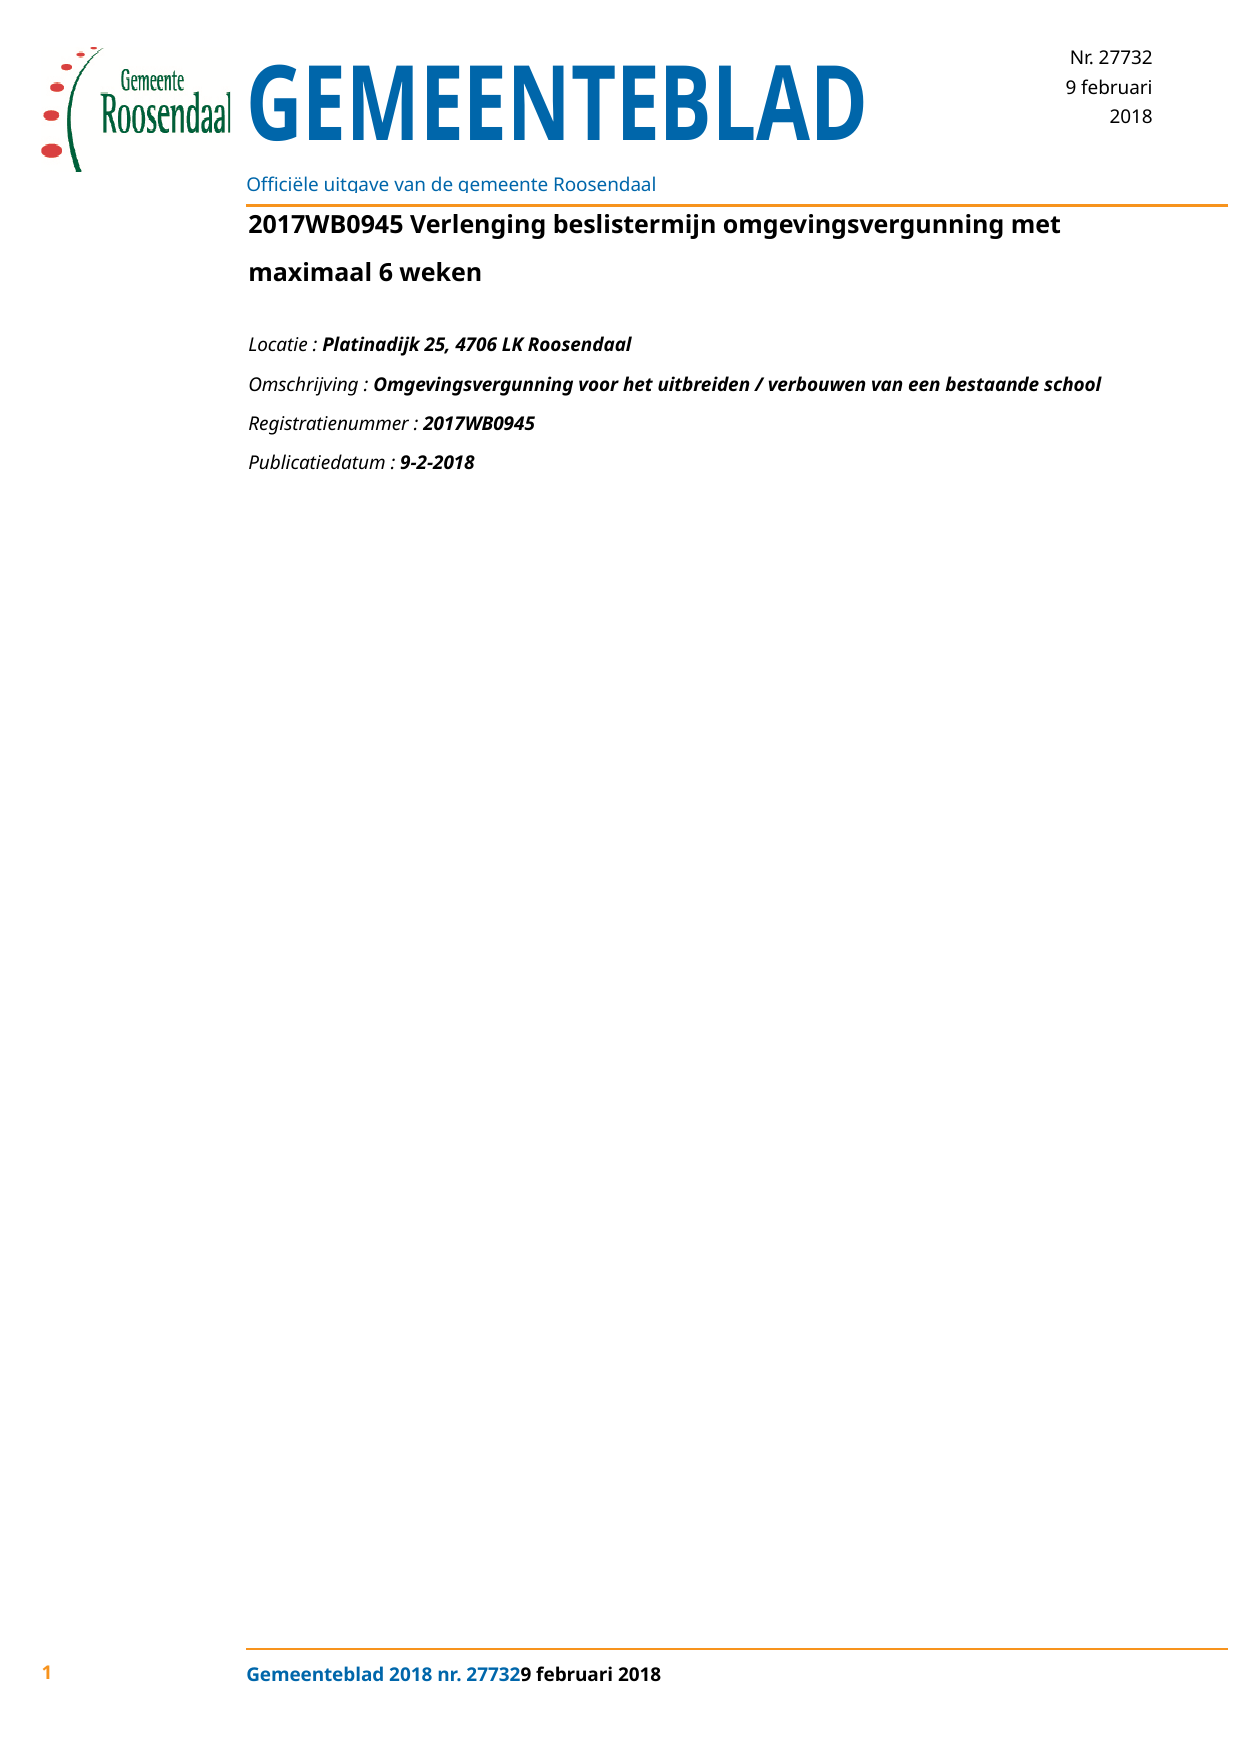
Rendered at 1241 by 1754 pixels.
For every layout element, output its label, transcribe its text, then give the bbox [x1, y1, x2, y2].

text 2017WB0945 Verlenging beslistermijn omgevingsvergunning met maximaal 6 weken [248, 207, 1152, 288]
text Registratienummer : 2017WB0945 [248, 410, 1152, 436]
picture [41, 47, 231, 172]
text Omschrijving : Omgevingsvergunning voor het uitbreiden / verbouwen van een bestaande school [248, 371, 1152, 396]
text Publicatiedatum : 9-2-2018 [248, 449, 1152, 475]
text Locatie : Platinadijk 25, 4706 LK Roosendaal [248, 331, 1152, 357]
